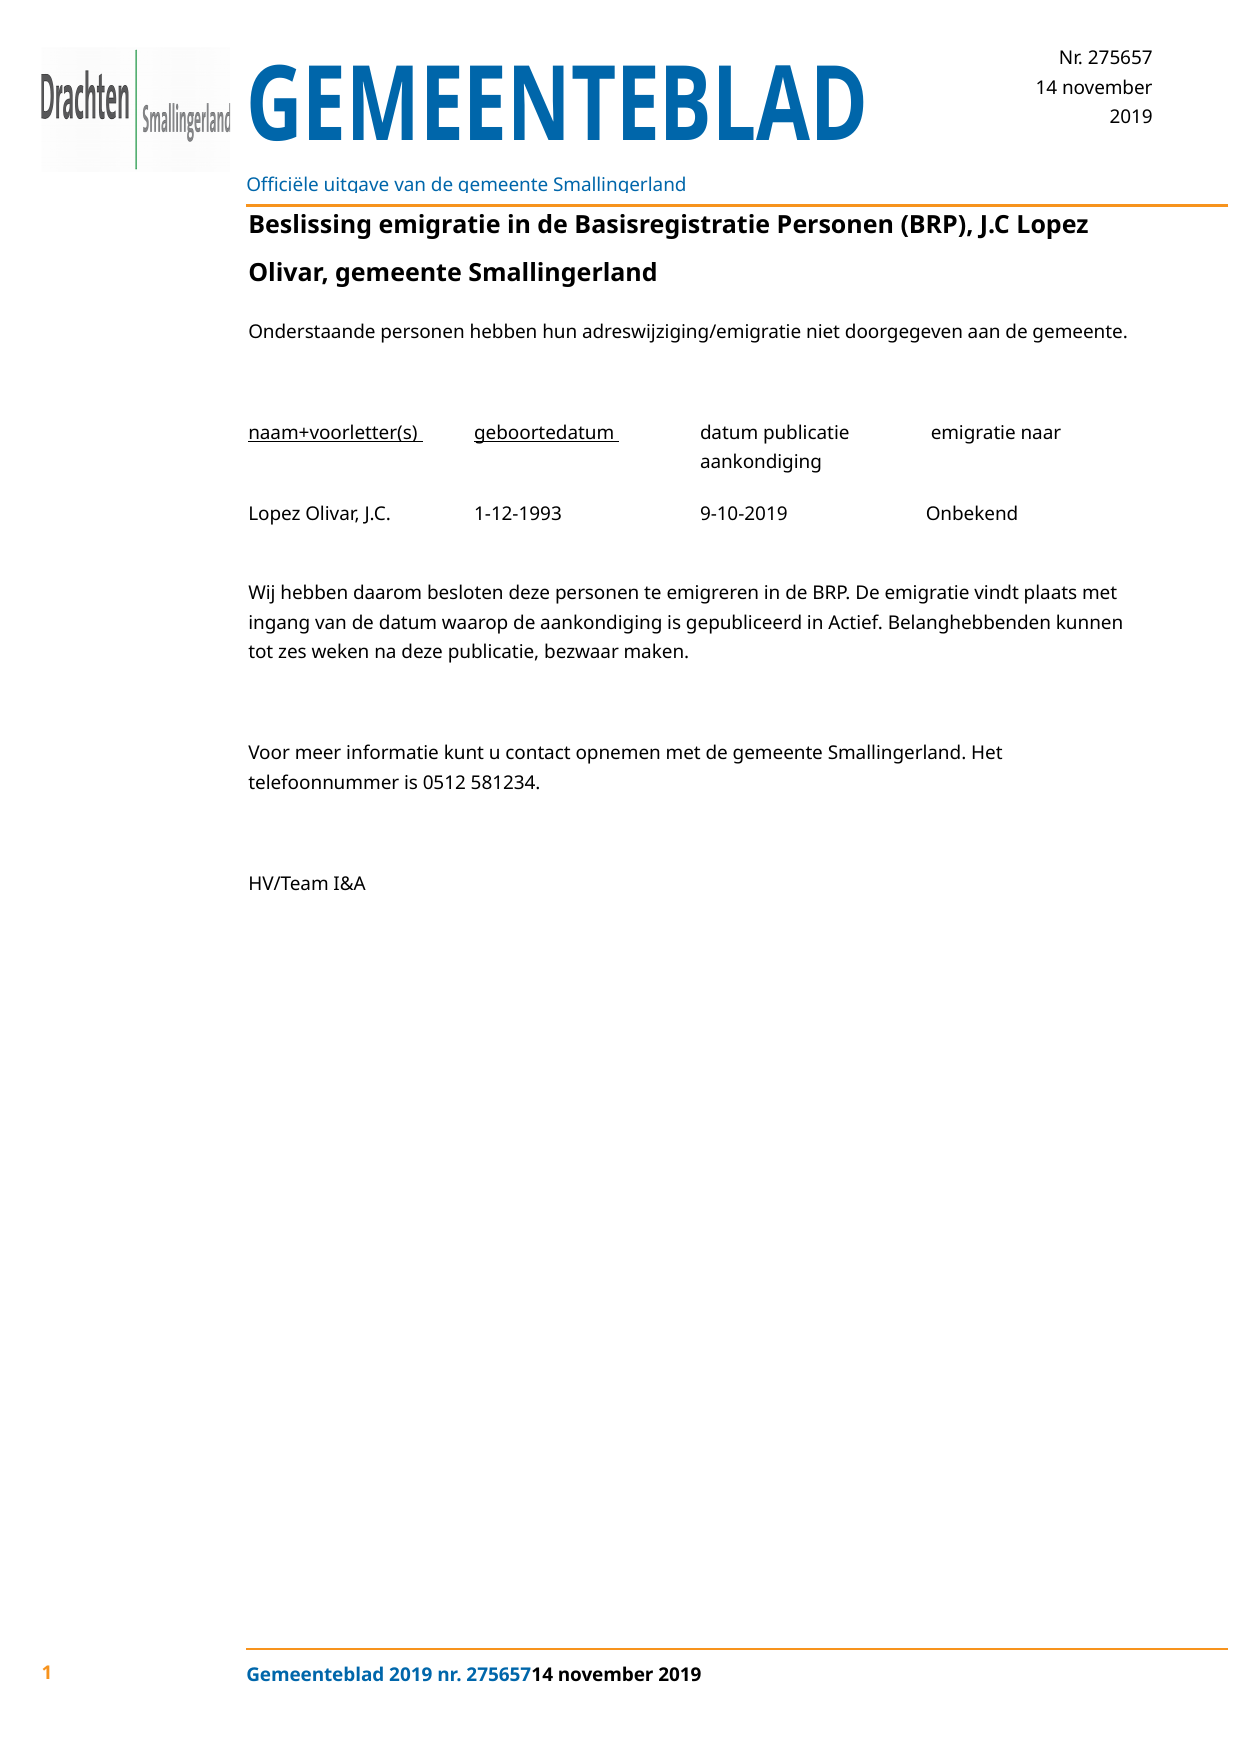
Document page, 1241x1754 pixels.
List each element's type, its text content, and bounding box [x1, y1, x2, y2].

table_cell 1-12-1993 [474, 500, 700, 526]
table_header geboortedatum [474, 419, 700, 474]
table_cell [926, 474, 1152, 500]
text Wij hebben daarom besloten deze personen te emigreren in de BRP. De emigratie vindt plaats met ingang van de datum waarop de aankondiging is gepubliceerd in Actief. Belanghebbenden kunnen tot zes weken na deze publicatie, bezwaar maken. [248, 579, 1152, 664]
table_cell [700, 474, 926, 500]
table_cell 9-10-2019 [700, 500, 926, 526]
table_cell Lopez Olivar, J.C. [248, 500, 474, 526]
text Beslissing emigratie in de Basisregistratie Personen (BRP), J.C Lopez Olivar, gemeente Smallingerland [248, 207, 1152, 288]
table_header emigratie naar [926, 419, 1152, 474]
text Onderstaande personen hebben hun adreswijziging/emigratie niet doorgegeven aan de gemeente. [248, 318, 1152, 344]
text Voor meer informatie kunt u contact opnemen met de gemeente Smallingerland. Het telefoonnummer is 0512 581234. [248, 739, 1152, 794]
picture [41, 47, 231, 172]
table_header naam+voorletter(s) [248, 419, 474, 474]
table_cell [474, 474, 700, 500]
text HV/Team I&A [248, 870, 1152, 895]
table_cell Onbekend [926, 500, 1152, 526]
table_cell [248, 474, 474, 500]
table_header datum publicatie aankondiging [700, 419, 926, 474]
